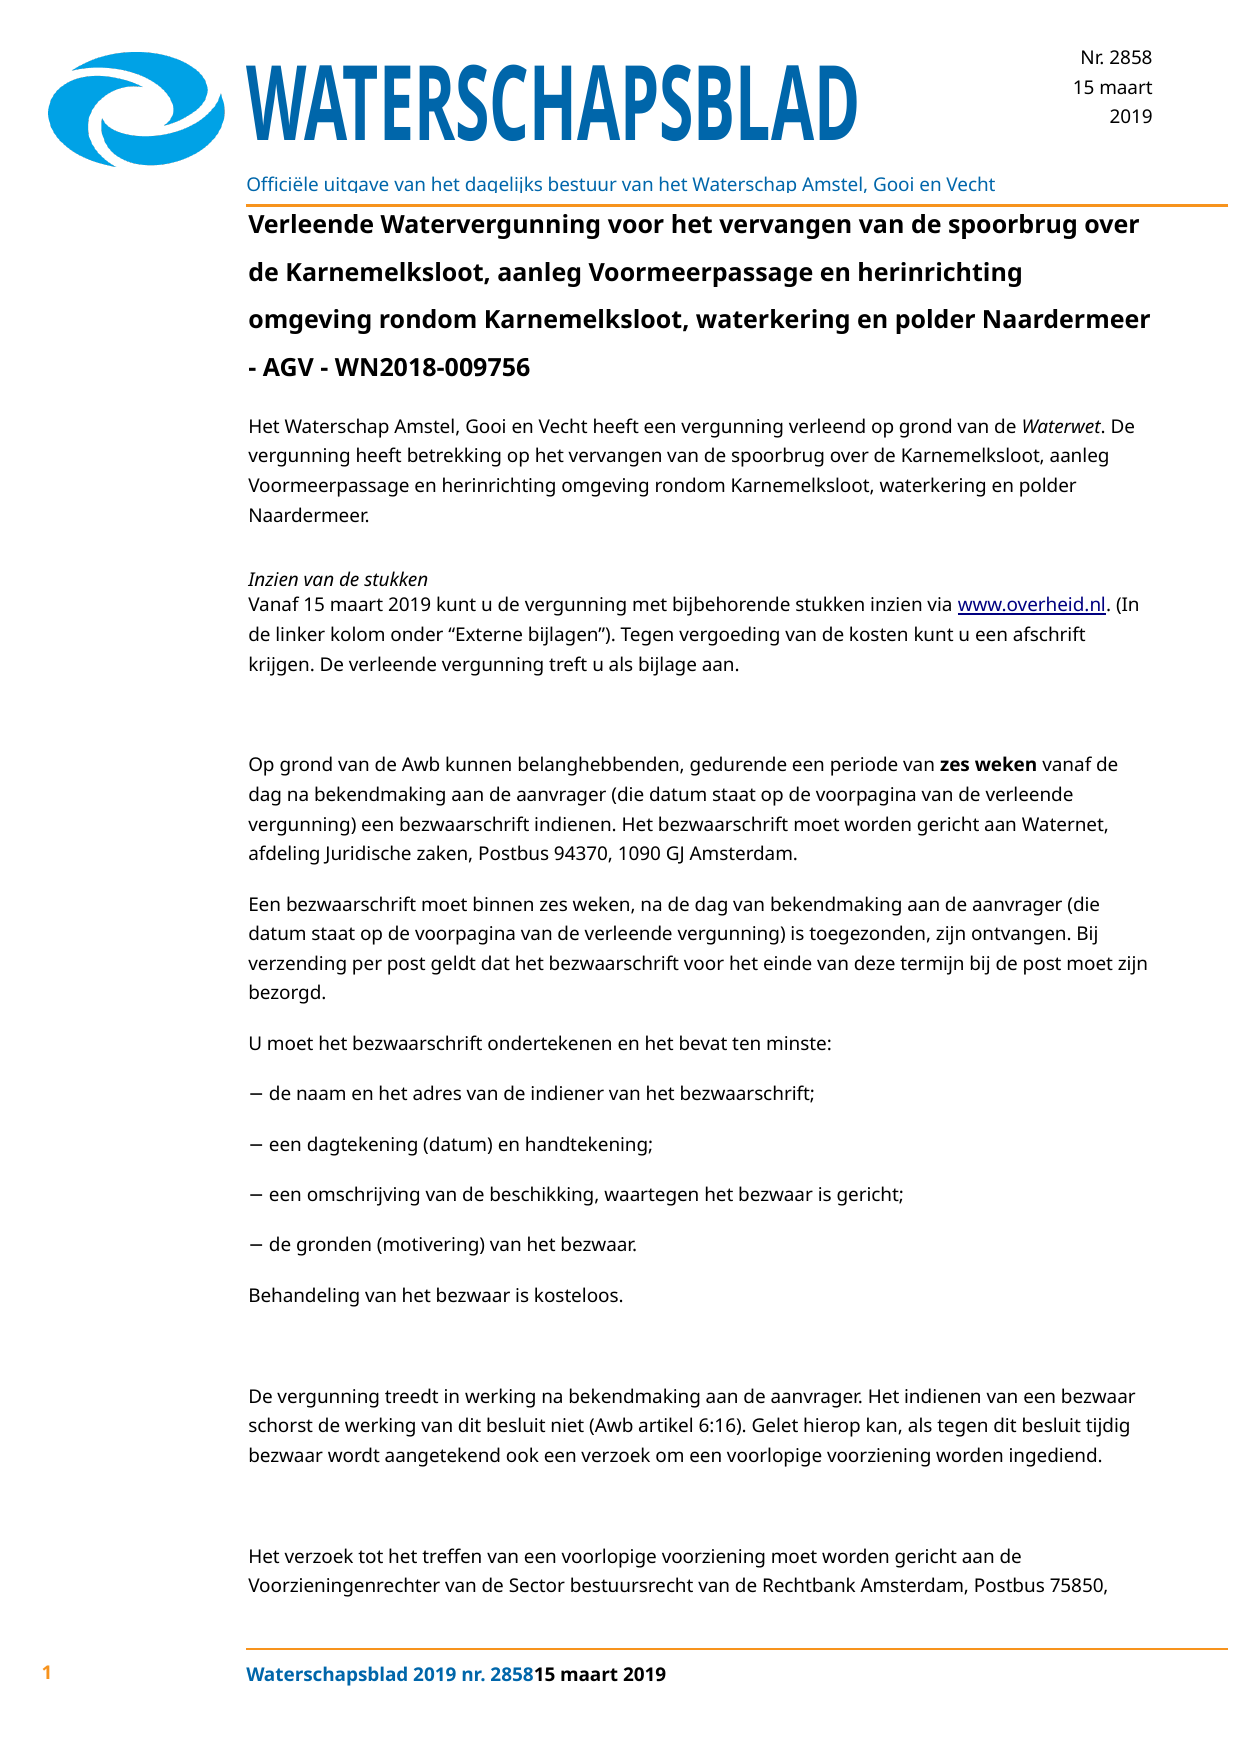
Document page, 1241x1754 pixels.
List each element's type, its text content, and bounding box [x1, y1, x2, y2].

text Vanaf 15 maart 2019 kunt u de vergunning met bijbehorende stukken inzien via www.overheid.nl. (In de linker kolom onder “Externe bijlagen”). Tegen vergoeding van de kosten kunt u een afschrift krijgen. De verleende vergunning treft u als bijlage aan. [248, 592, 1152, 676]
text − de naam en het adres van de indiener van het bezwaarschrift; [248, 1080, 1152, 1106]
text Het Waterschap Amstel, Gooi en Vecht heeft een vergunning verleend op grond van de Waterwet. De vergunning heeft betrekking op het vervangen van de spoorbrug over de Karnemelksloot, aanleg Voormeerpassage en herinrichting omgeving rondom Karnemelksloot, waterkering en polder Naardermeer. [248, 413, 1152, 528]
text Behandeling van het bezwaar is kosteloos. [248, 1282, 1152, 1308]
text Op grond van de Awb kunnen belanghebbenden, gedurende een periode van zes weken vanaf de dag na bekendmaking aan de aanvrager (die datum staat op de voorpagina van de verleende vergunning) een bezwaarschrift indienen. Het bezwaarschrift moet worden gericht aan Waternet, afdeling Juridische zaken, Postbus 94370, 1090 GJ Amsterdam. [248, 752, 1152, 866]
text − de gronden (motivering) van het bezwaar. [248, 1232, 1152, 1257]
text − een omschrijving van de beschikking, waartegen het bezwaar is gericht; [248, 1181, 1152, 1207]
text Verleende Watervergunning voor het vervangen van de spoorbrug over de Karnemelksloot, aanleg Voormeerpassage en herinrichting omgeving rondom Karnemelksloot, waterkering en polder Naardermeer - AGV - WN2018-009756 [248, 207, 1152, 384]
text U moet het bezwaarschrift ondertekenen en het bevat ten minste: [248, 1030, 1152, 1056]
text Een bezwaarschrift moet binnen zes weken, na de dag van bekendmaking aan de aanvrager (die datum staat op de voorpagina van de verleende vergunning) is toegezonden, zijn ontvangen. Bij verzending per post geldt dat het bezwaarschrift voor het einde van deze termijn bij de post moet zijn bezorgd. [248, 891, 1152, 1005]
text De vergunning treedt in werking na bekendmaking aan de aanvrager. Het indienen van een bezwaar schorst de werking van dit besluit niet (Awb artikel 6:16). Gelet hierop kan, als tegen dit besluit tijdig bezwaar wordt aangetekend ook een verzoek om een voorlopige voorziening worden ingediend. [248, 1383, 1152, 1468]
text − een dagtekening (datum) en handtekening; [248, 1131, 1152, 1156]
text Het verzoek tot het treffen van een voorlopige voorziening moet worden gericht aan de Voorzieningenrechter van de Sector bestuursrecht van de Rechtbank Amsterdam, Postbus 75850, [248, 1543, 1152, 1598]
text Inzien van de stukken [248, 566, 1152, 592]
picture [41, 47, 231, 172]
